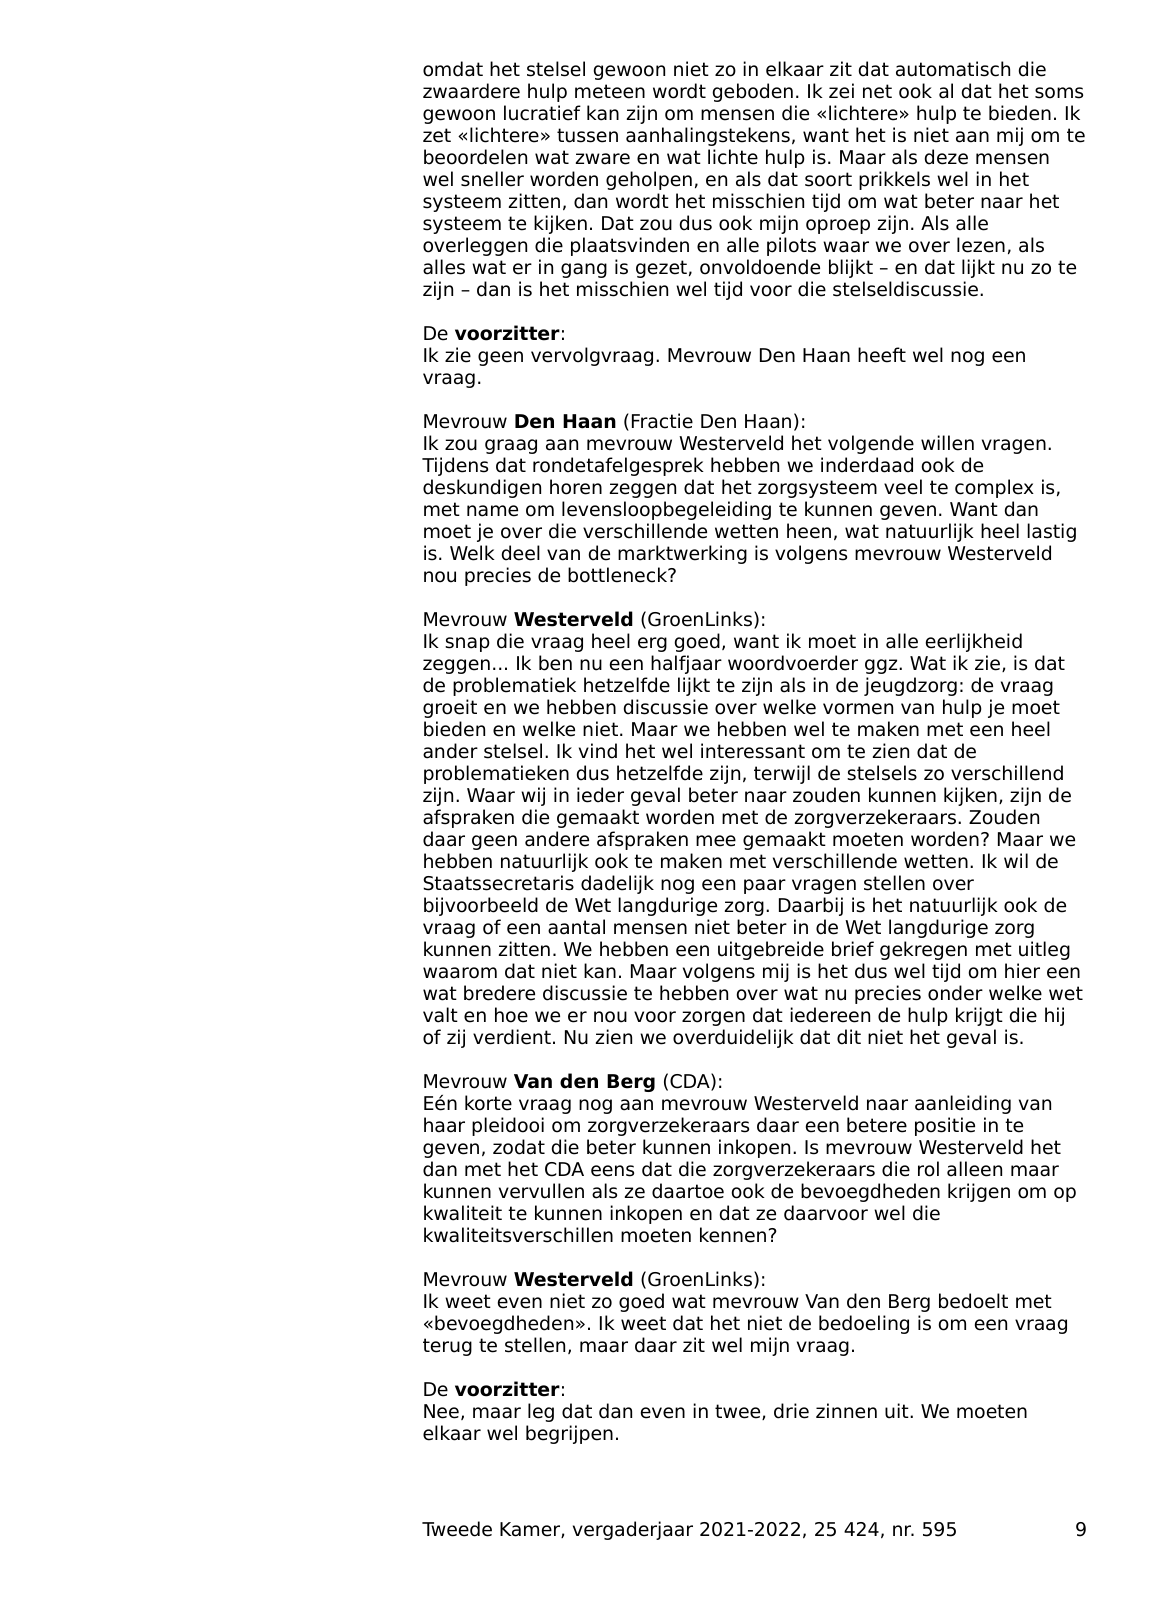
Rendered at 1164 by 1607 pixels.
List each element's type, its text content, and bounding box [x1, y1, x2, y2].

text Eén korte vraag nog aan mevrouw Westerveld naar aanleiding van haar pleidooi om zorgverzekeraars daar een betere positie in te geven, zodat die beter kunnen inkopen. Is mevrouw Westerveld het dan met het CDA eens dat die zorgverzekeraars die rol alleen maar kunnen vervullen als ze daartoe ook de bevoegdheden krijgen om op kwaliteit te kunnen inkopen en dat ze daarvoor wel die kwaliteitsverschillen moeten kennen? [422, 1093, 1087, 1247]
text Ik snap die vraag heel erg goed, want ik moet in alle eerlijkheid zeggen... Ik ben nu een halfjaar woordvoerder ggz. Wat ik zie, is dat de problematiek hetzelfde lijkt te zijn als in de jeugdzorg: de vraag groeit en we hebben discussie over welke vormen van hulp je moet bieden en welke niet. Maar we hebben wel te maken met een heel ander stelsel. Ik vind het wel interessant om te zien dat de problematieken dus hetzelfde zijn, terwijl de stelsels zo verschillend zijn. Waar wij in ieder geval beter naar zouden kunnen kijken, zijn de afspraken die gemaakt worden met de zorgverzekeraars. Zouden daar geen andere afspraken mee gemaakt moeten worden? Maar we hebben natuurlijk ook te maken met verschillende wetten. Ik wil de Staatssecretaris dadelijk nog een paar vragen stellen over bijvoorbeeld de Wet langdurige zorg. Daarbij is het natuurlijk ook de vraag of een aantal mensen niet beter in de Wet langdurige zorg kunnen zitten. We hebben een uitgebreide brief gekregen met uitleg waarom dat niet kan. Maar volgens mij is het dus wel tijd om hier een wat bredere discussie te hebben over wat nu precies onder welke wet valt en hoe we er nou voor zorgen dat iedereen de hulp krijgt die hij of zij verdient. Nu zien we overduidelijk dat dit niet het geval is. [422, 631, 1087, 1049]
text Mevrouw Westerveld (GroenLinks): [422, 609, 1087, 631]
text Ik weet even niet zo goed wat mevrouw Van den Berg bedoelt met «bevoegdheden». Ik weet dat het niet de bedoeling is om een vraag terug te stellen, maar daar zit wel mijn vraag. [422, 1291, 1087, 1357]
text De voorzitter: [422, 1379, 1087, 1401]
text omdat het stelsel gewoon niet zo in elkaar zit dat automatisch die zwaardere hulp meteen wordt geboden. Ik zei net ook al dat het soms gewoon lucratief kan zijn om mensen die «lichtere» hulp te bieden. Ik zet «lichtere» tussen aanhalingstekens, want het is niet aan mij om te beoordelen wat zware en wat lichte hulp is. Maar als deze mensen wel sneller worden geholpen, en als dat soort prikkels wel in het systeem zitten, dan wordt het misschien tijd om wat beter naar het systeem te kijken. Dat zou dus ook mijn oproep zijn. Als alle overleggen die plaatsvinden en alle pilots waar we over lezen, als alles wat er in gang is gezet, onvoldoende blijkt – en dat lijkt nu zo te zijn – dan is het misschien wel tijd voor die stelseldiscussie. [422, 59, 1087, 301]
text Mevrouw Van den Berg (CDA): [422, 1071, 1087, 1093]
text De voorzitter: [422, 323, 1087, 345]
text Mevrouw Westerveld (GroenLinks): [422, 1269, 1087, 1291]
text Ik zie geen vervolgvraag. Mevrouw Den Haan heeft wel nog een vraag. [422, 345, 1087, 389]
text Mevrouw Den Haan (Fractie Den Haan): [422, 411, 1087, 433]
text Ik zou graag aan mevrouw Westerveld het volgende willen vragen. Tijdens dat rondetafelgesprek hebben we inderdaad ook de deskundigen horen zeggen dat het zorgsysteem veel te complex is, met name om levensloopbegeleiding te kunnen geven. Want dan moet je over die verschillende wetten heen, wat natuurlijk heel lastig is. Welk deel van de marktwerking is volgens mevrouw Westerveld nou precies de bottleneck? [422, 433, 1087, 587]
text Nee, maar leg dat dan even in twee, drie zinnen uit. We moeten elkaar wel begrijpen. [422, 1401, 1087, 1445]
